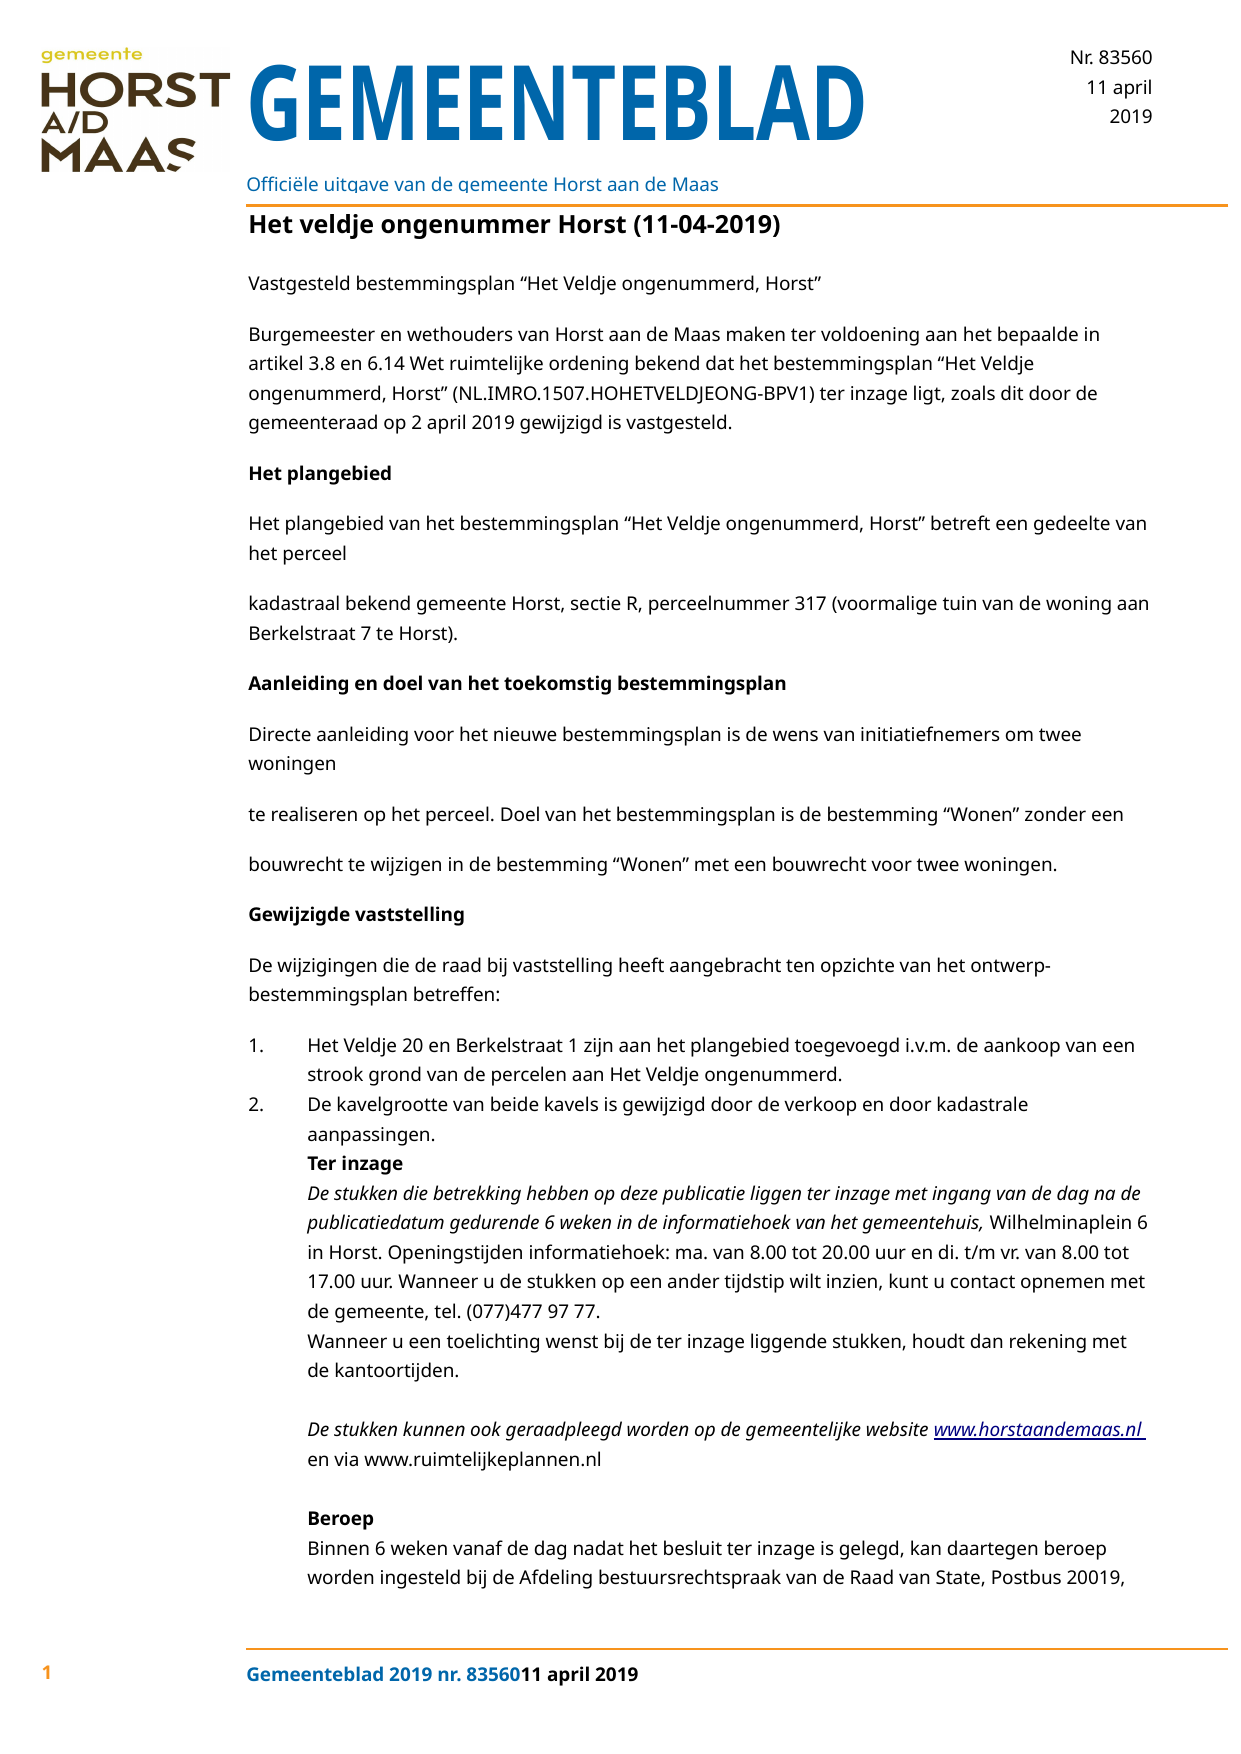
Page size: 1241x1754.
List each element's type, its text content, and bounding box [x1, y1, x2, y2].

text Het veldje ongenummer Horst (11-04-2019) [248, 207, 1152, 241]
text Vastgesteld bestemmingsplan “Het Veldje ongenummerd, Horst” [248, 270, 1152, 296]
list Wanneer u een toelichting wenst bij de ter inzage liggende stukken, houdt dan rekening met de kantoortijden. [248, 1328, 1152, 1383]
text Het plangebied [248, 460, 1152, 486]
list Binnen 6 weken vanaf de dag nadat het besluit ter inzage is gelegd, kan daartegen beroep worden ingesteld bij de Afdeling bestuursrechtspraak van de Raad van State, Postbus 20019, [248, 1535, 1152, 1590]
text Aanleiding en doel van het toekomstig bestemmingsplan [248, 670, 1152, 696]
text bouwrecht te wijzigen in de bestemming “Wonen” met een bouwrecht voor twee woningen. [248, 851, 1152, 877]
list Ter inzage [248, 1150, 1152, 1176]
text Gewijzigde vaststelling [248, 902, 1152, 927]
picture [41, 47, 231, 172]
text Het plangebied van het bestemmingsplan “Het Veldje ongenummerd, Horst” betreft een gedeelte van het perceel [248, 510, 1152, 566]
text Burgemeester en wethouders van Horst aan de Maas maken ter voldoening aan het bepaalde in artikel 3.8 en 6.14 Wet ruimtelijke ordening bekend dat het bestemmingsplan “Het Veldje ongenummerd, Horst” (NL.IMRO.1507.HOHETVELDJEONG-BPV1) ter inzage ligt, zoals dit door de gemeenteraad op 2 april 2019 gewijzigd is vastgesteld. [248, 321, 1152, 435]
list Het Veldje 20 en Berkelstraat 1 zijn aan het plangebied toegevoegd i.v.m. de aankoop van een strook grond van de percelen aan Het Veldje ongenummerd. [248, 1032, 1152, 1087]
text De wijzigingen die de raad bij vaststelling heeft aangebracht ten opzichte van het ontwerp-bestemmingsplan betreffen: [248, 952, 1152, 1007]
text Directe aanleiding voor het nieuwe bestemmingsplan is de wens van initiatiefnemers om twee woningen [248, 721, 1152, 776]
list De kavelgrootte van beide kavels is gewijzigd door de verkoop en door kadastrale aanpassingen. [248, 1091, 1152, 1146]
list De stukken die betrekking hebben op deze publicatie liggen ter inzage met ingang van de dag na de publicatiedatum gedurende 6 weken in de informatiehoek van het gemeentehuis, Wilhelminaplein 6 in Horst. Openingstijden informatiehoek: ma. van 8.00 tot 20.00 uur en di. t/m vr. van 8.00 tot 17.00 uur. Wanneer u de stukken op een ander tijdstip wilt inzien, kunt u contact opnemen met de gemeente, tel. (077)477 97 77. [248, 1180, 1152, 1324]
list Beroep [248, 1505, 1152, 1531]
text kadastraal bekend gemeente Horst, sectie R, perceelnummer 317 (voormalige tuin van de woning aan Berkelstraat 7 te Horst). [248, 590, 1152, 646]
text te realiseren op het perceel. Doel van het bestemmingsplan is de bestemming “Wonen” zonder een [248, 801, 1152, 826]
list De stukken kunnen ook geraadpleegd worden op de gemeentelijke website www.horstaandemaas.nl en via www.ruimtelijkeplannen.nl [248, 1417, 1152, 1472]
